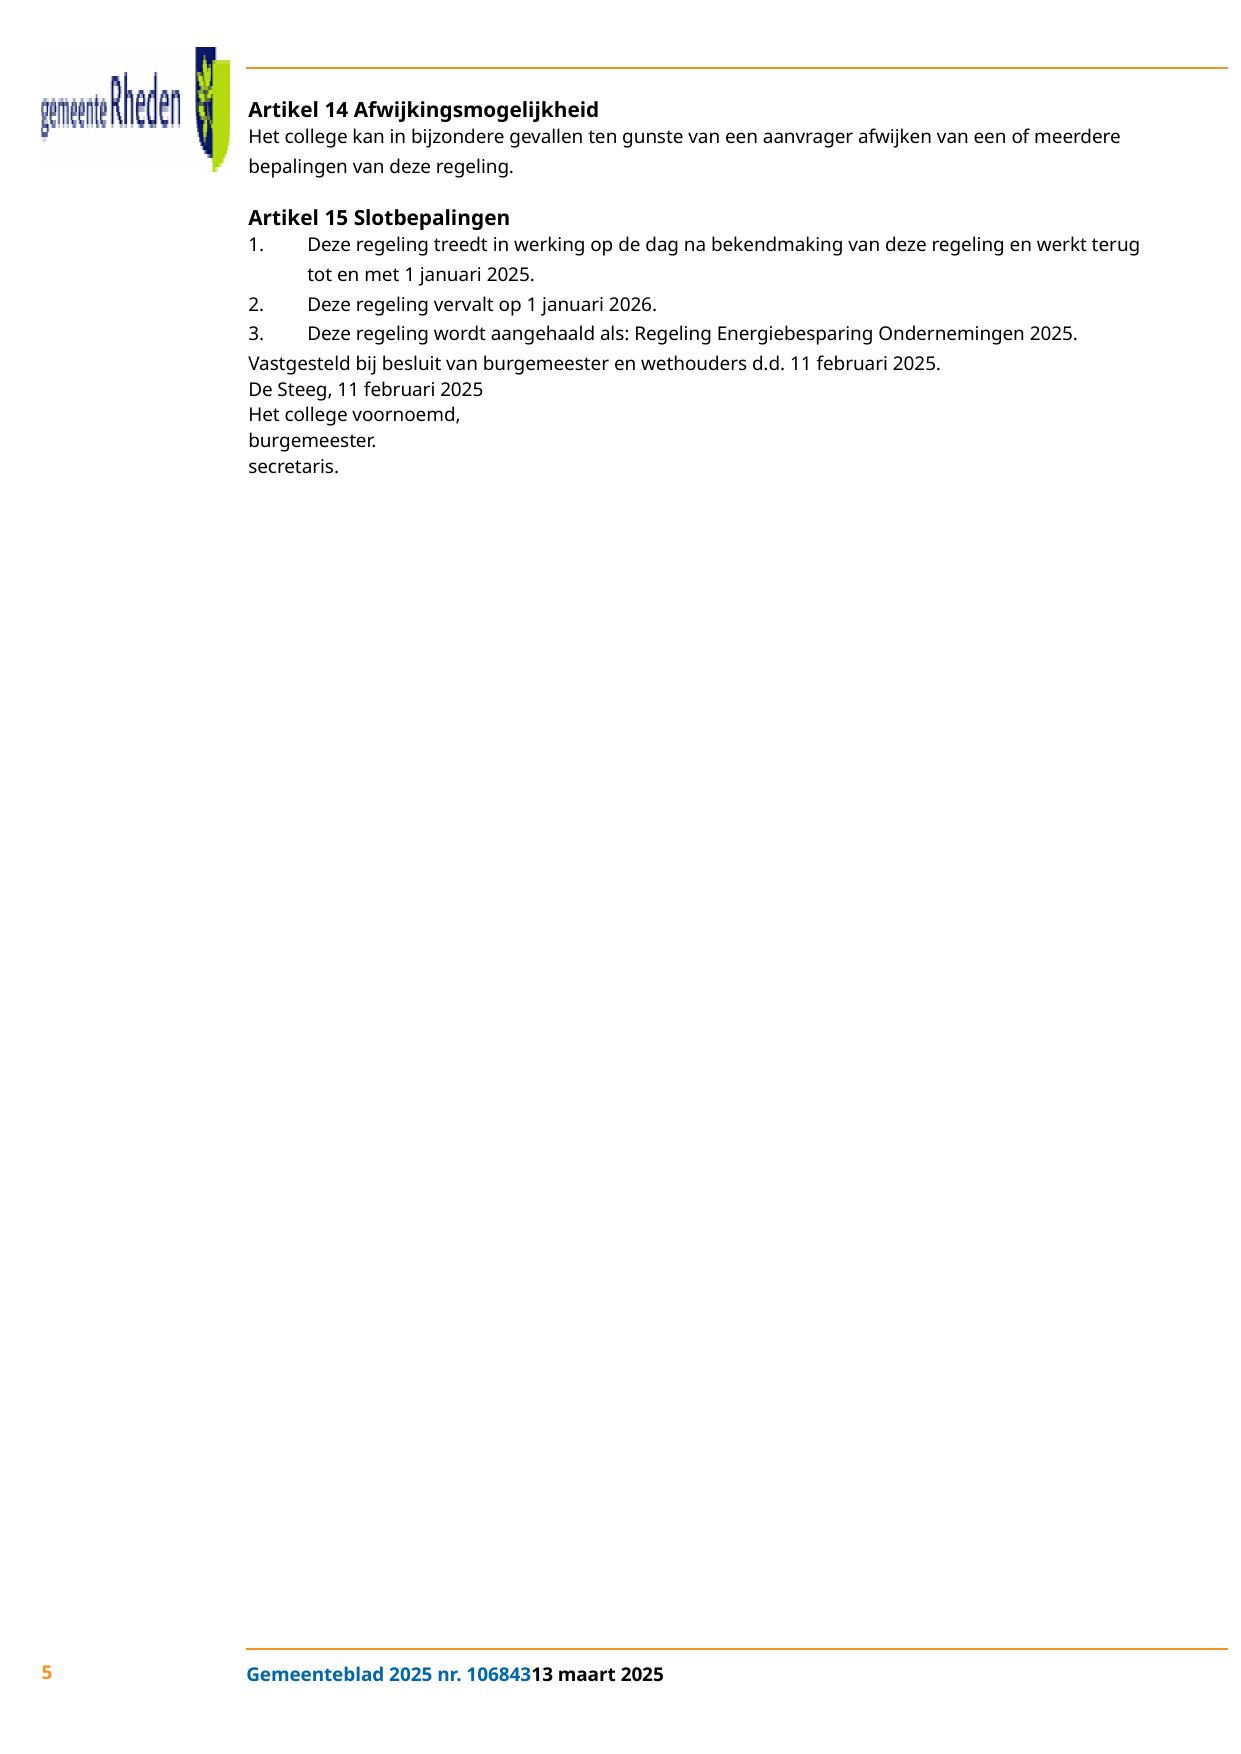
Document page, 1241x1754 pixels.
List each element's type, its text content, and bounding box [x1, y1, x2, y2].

picture [41, 47, 231, 172]
text Artikel 14 Afwijkingsmogelijkheid [248, 95, 1152, 123]
text Vastgesteld bij besluit van burgemeester en wethouders d.d. 11 februari 2025. [248, 350, 1152, 376]
text burgemeester. [248, 427, 1152, 453]
list Deze regeling treedt in werking op de dag na bekendmaking van deze regeling en werkt terug tot en met 1 januari 2025. [248, 232, 1152, 287]
text secretaris. [248, 453, 1152, 479]
text Artikel 15 Slotbepalingen [248, 203, 1152, 232]
text Het college voornoemd, [248, 401, 1152, 427]
text De Steeg, 11 februari 2025 [248, 376, 1152, 401]
list Deze regeling vervalt op 1 januari 2026. [248, 291, 1152, 317]
list Deze regeling wordt aangehaald als: Regeling Energiebesparing Ondernemingen 2025. [248, 320, 1152, 346]
text Het college kan in bijzondere gevallen ten gunste van een aanvrager afwijken van een of meerdere bepalingen van deze regeling. [248, 123, 1152, 178]
